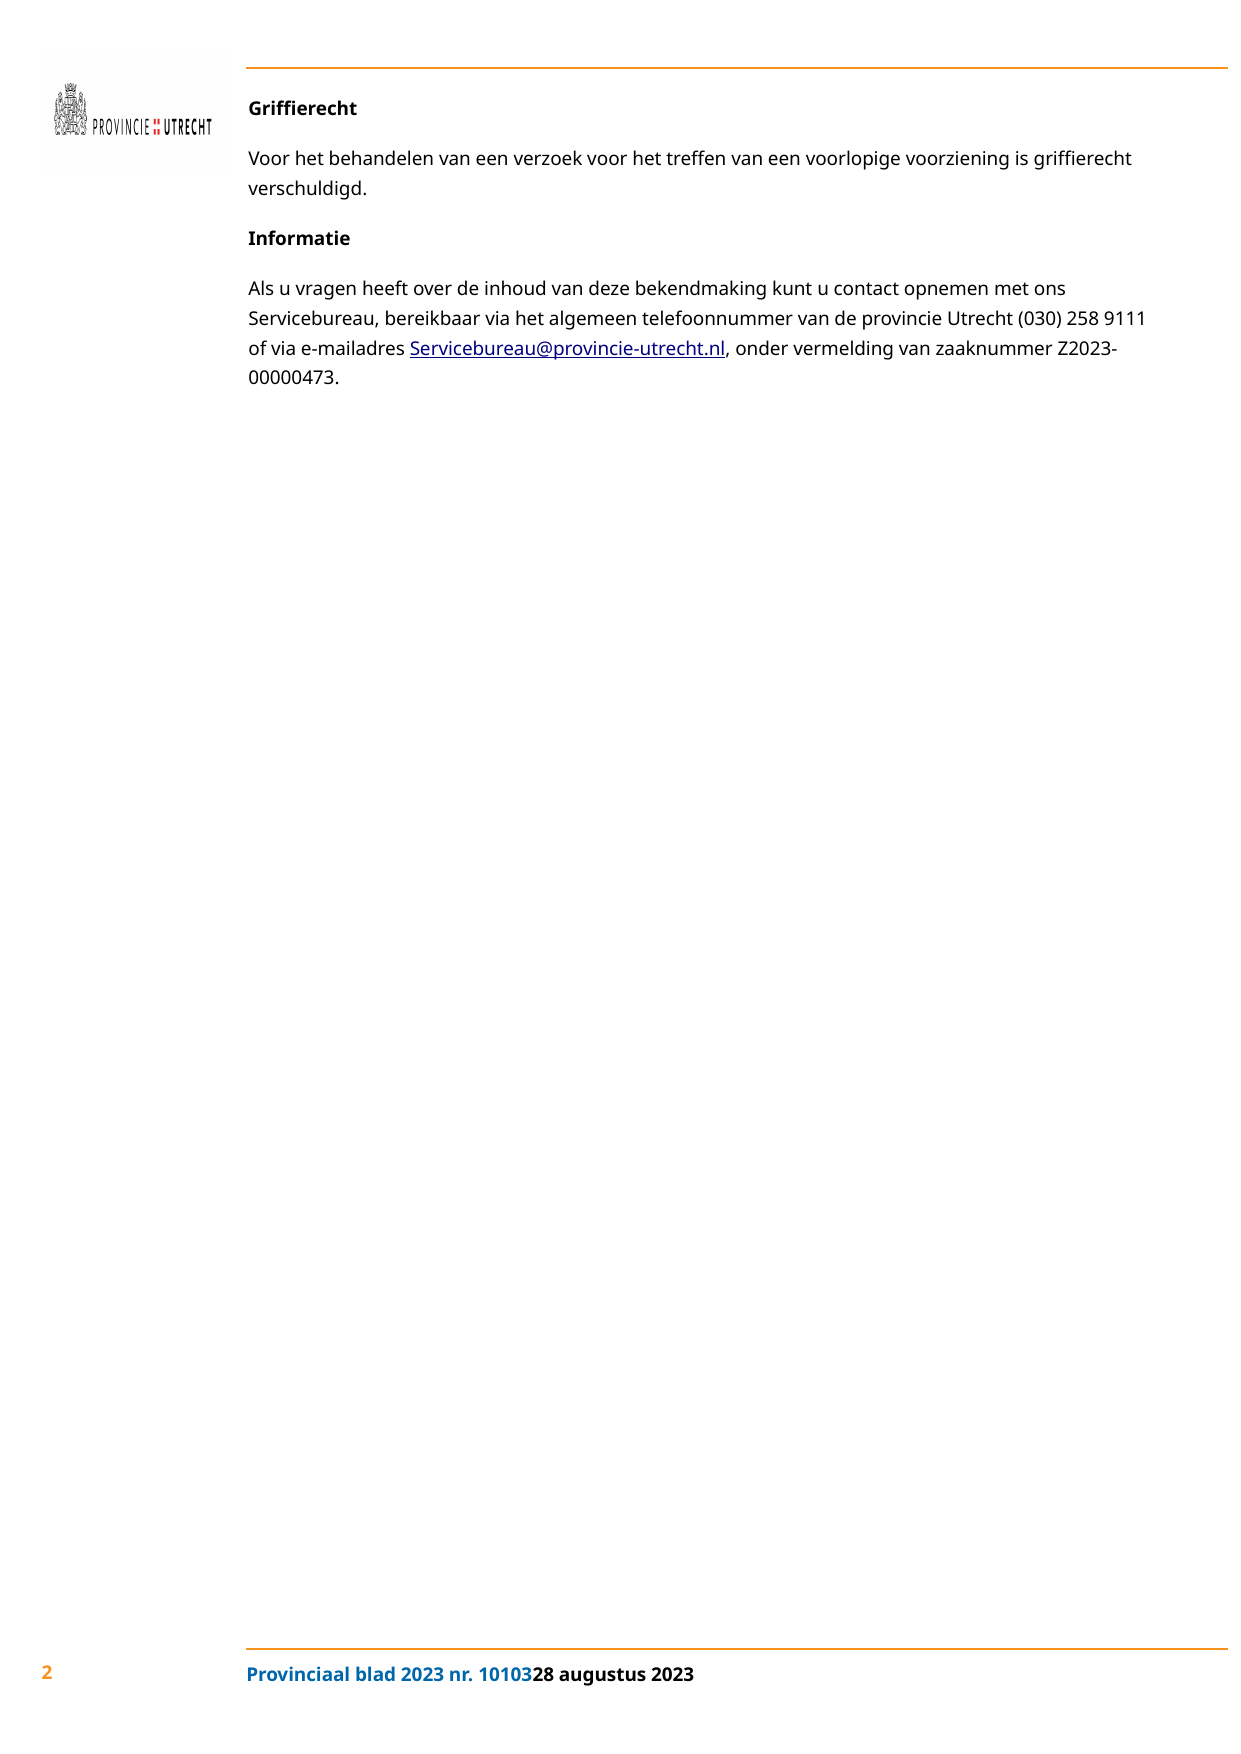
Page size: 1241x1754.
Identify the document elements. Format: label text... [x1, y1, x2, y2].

text Griffierecht [248, 95, 1152, 121]
picture [41, 47, 231, 172]
text Als u vragen heeft over de inhoud van deze bekendmaking kunt u contact opnemen met ons Servicebureau, bereikbaar via het algemeen telefoonnummer van de provincie Utrecht (030) 258 9111 of via e-mailadres Servicebureau@provincie-utrecht.nl, onder vermelding van zaaknummer Z2023-00000473. [248, 276, 1152, 390]
text Voor het behandelen van een verzoek voor het treffen van een voorlopige voorziening is griffierecht verschuldigd. [248, 145, 1152, 201]
text Informatie [248, 225, 1152, 251]
